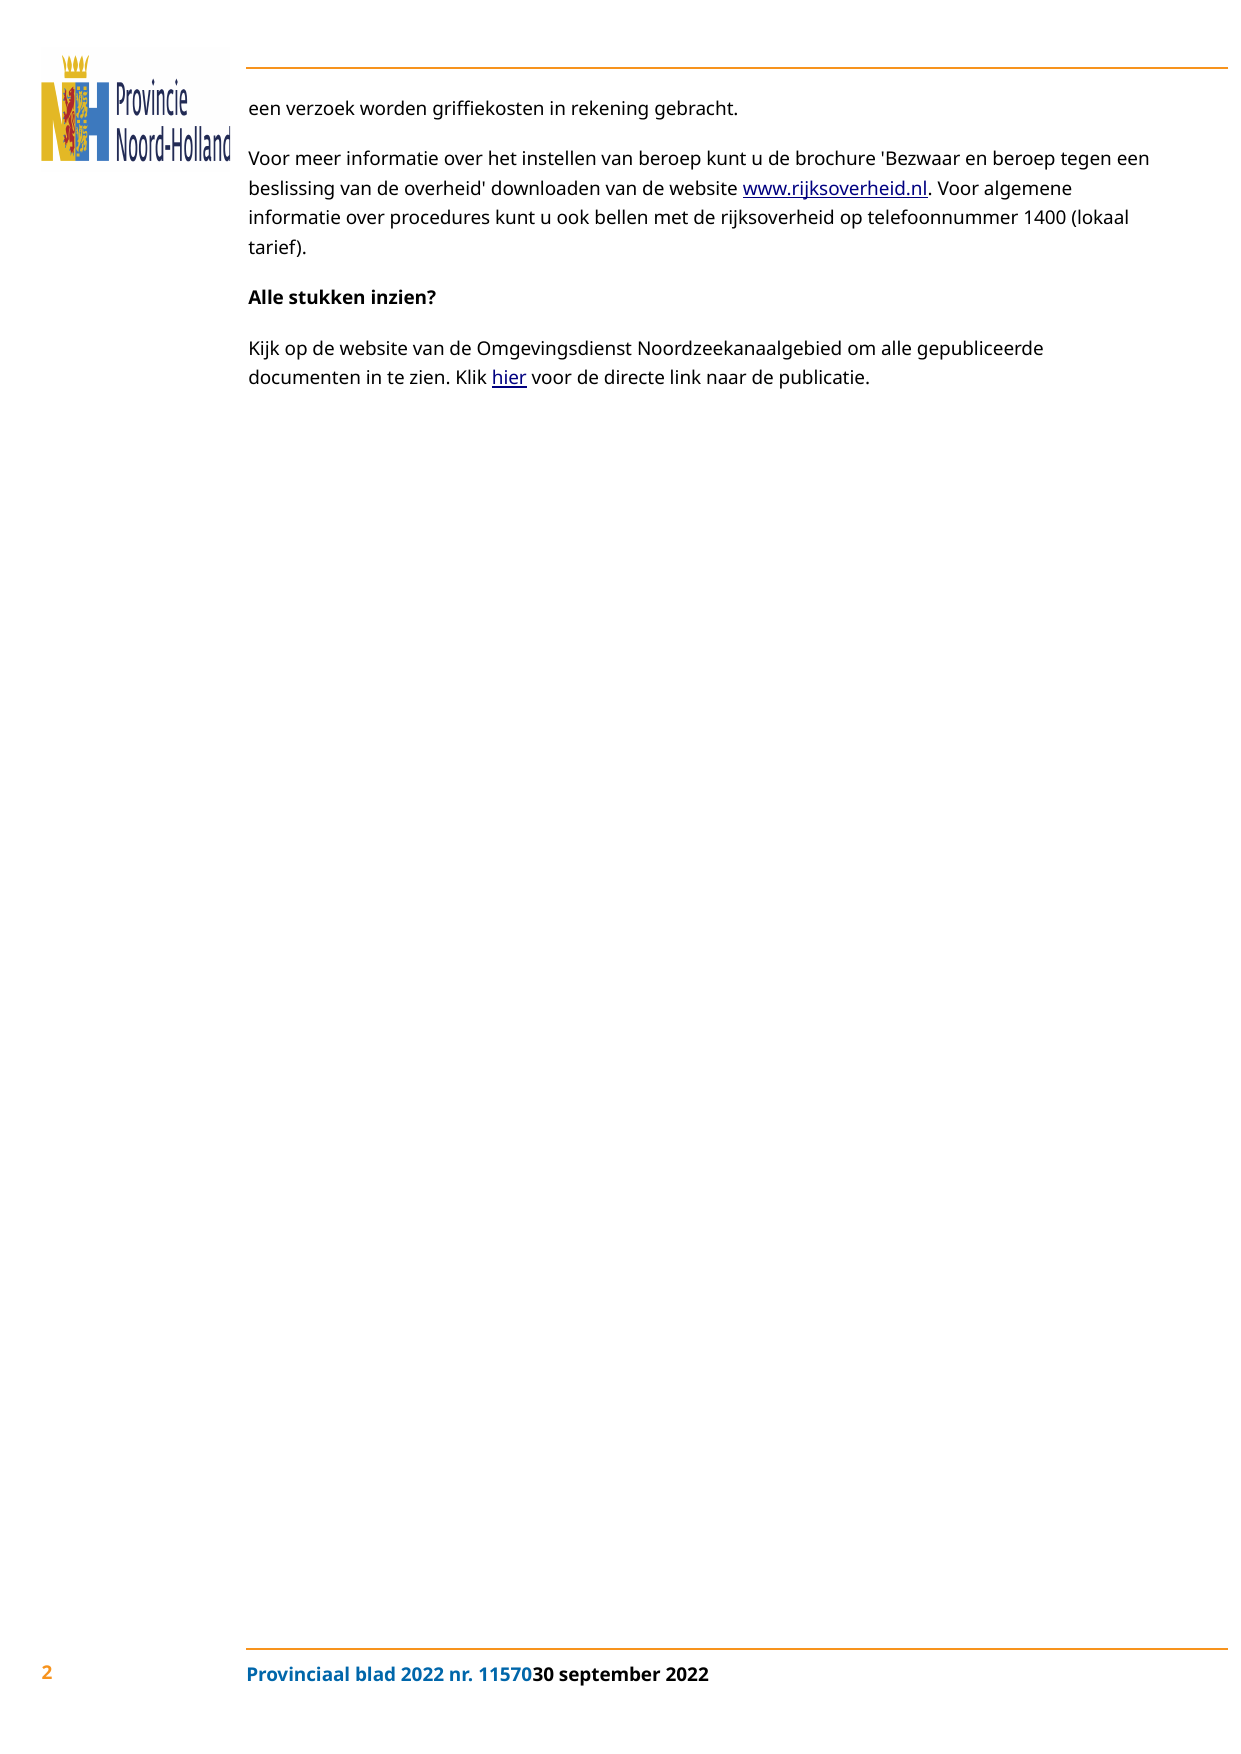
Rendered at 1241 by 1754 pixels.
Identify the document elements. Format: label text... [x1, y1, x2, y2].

text een verzoek worden griffiekosten in rekening gebracht. [248, 95, 1152, 121]
text Alle stukken inzien? [248, 284, 1152, 310]
picture [41, 47, 231, 172]
text Voor meer informatie over het instellen van beroep kunt u de brochure 'Bezwaar en beroep tegen een beslissing van de overheid' downloaden van de website www.rijksoverheid.nl. Voor algemene informatie over procedures kunt u ook bellen met de rijksoverheid op telefoonnummer 1400 (lokaal tarief). [248, 145, 1152, 260]
text Kijk op de website van de Omgevingsdienst Noordzeekanaalgebied om alle gepubliceerde documenten in te zien. Klik hier voor de directe link naar de publicatie. [248, 335, 1152, 390]
